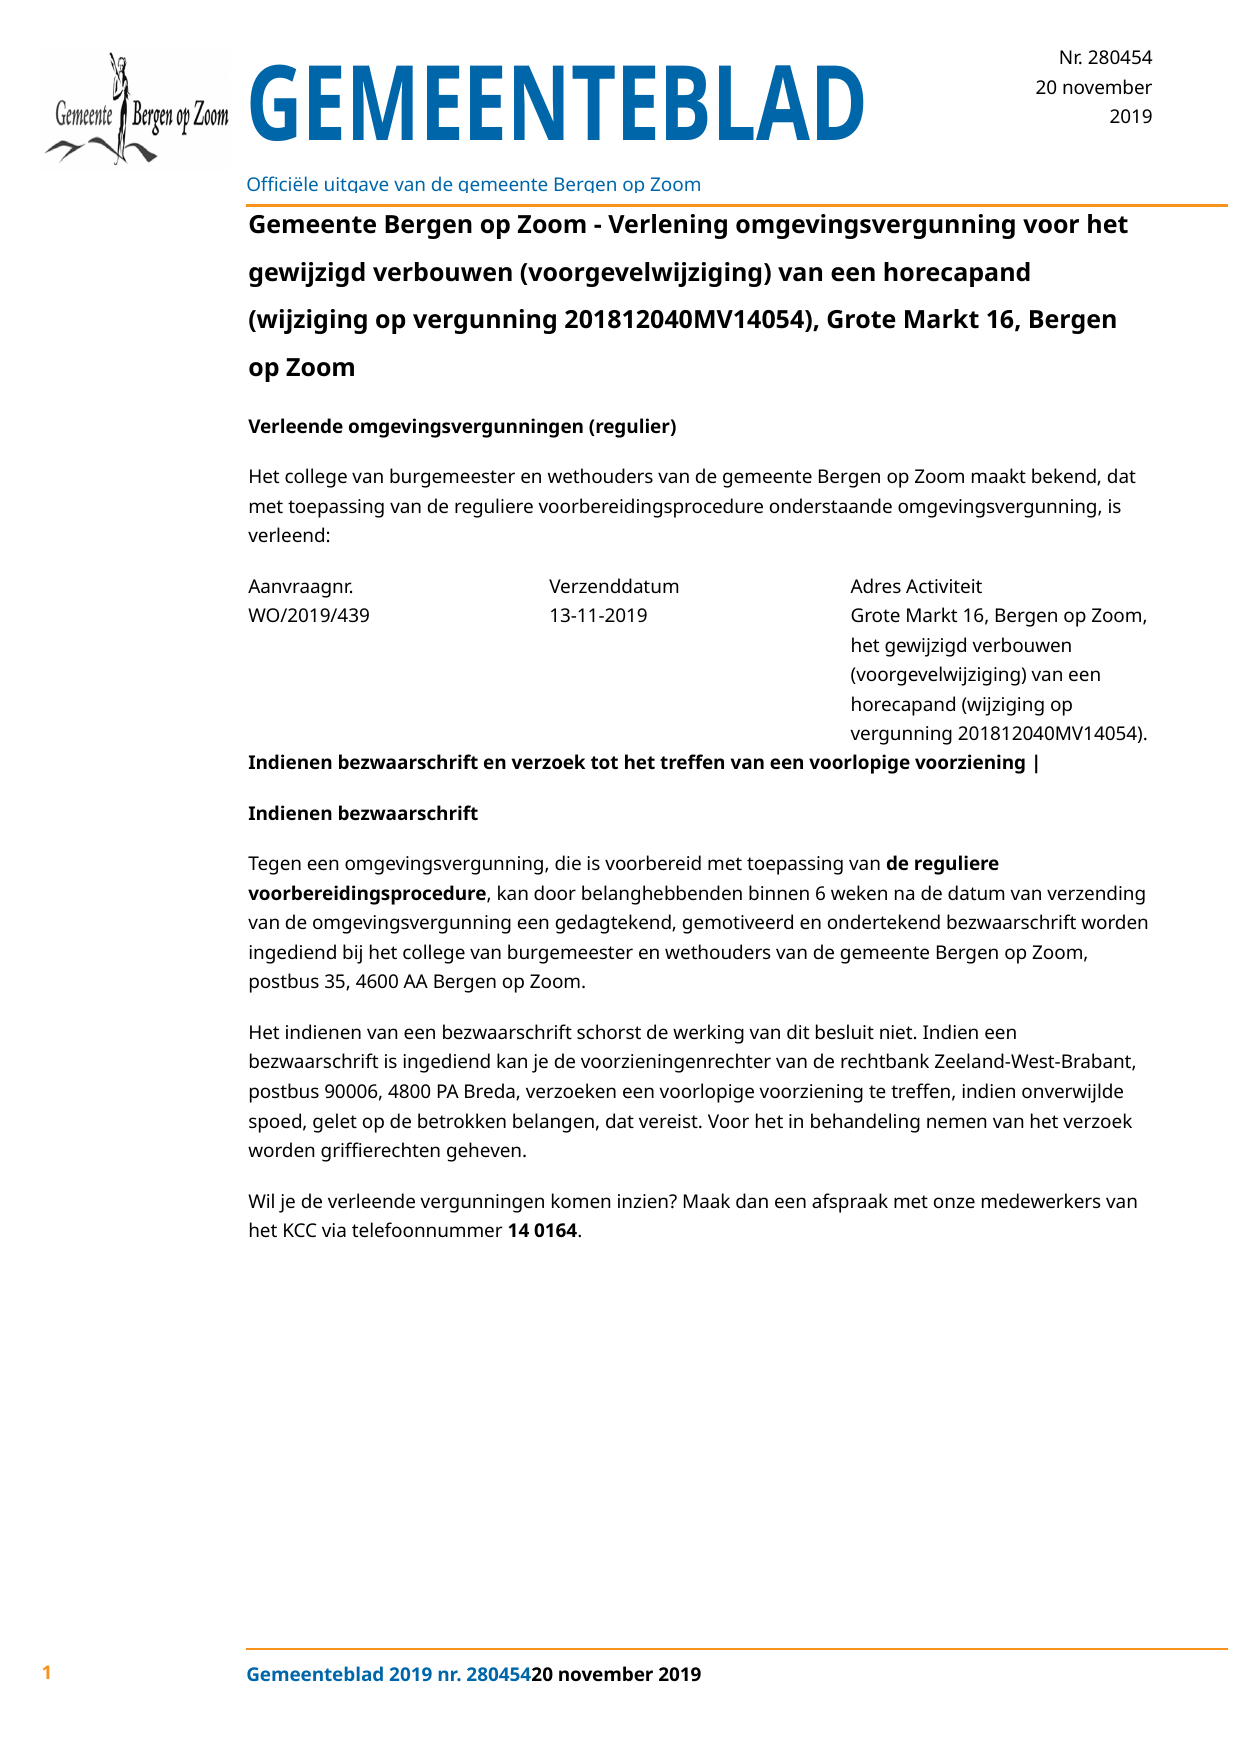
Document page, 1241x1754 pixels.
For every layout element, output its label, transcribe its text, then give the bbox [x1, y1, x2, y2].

text Het college van burgemeester en wethouders van de gemeente Bergen op Zoom maakt bekend, dat met toepassing van de reguliere voorbereidingsprocedure onderstaande omgevingsvergunning, is verleend: [248, 463, 1152, 548]
table_header Grote Markt 16, Bergen op Zoom, het gewijzigd verbouwen (voorgevelwijziging) van een horecapand (wijziging op vergunning 201812040MV14054). [850, 602, 1152, 746]
table_header Verzenddatum [549, 573, 850, 599]
table_header Aanvraagnr. [248, 573, 549, 599]
table_header WO/2019/439 [248, 602, 549, 746]
text Indienen bezwaarschrift [248, 800, 1152, 826]
table_header 13-11-2019 [549, 602, 850, 746]
text Het indienen van een bezwaarschrift schorst de werking van dit besluit niet. Indien een bezwaarschrift is ingediend kan je de voorzieningenrechter van de rechtbank Zeeland-West-Brabant, postbus 90006, 4800 PA Breda, verzoeken een voorlopige voorziening te treffen, indien onverwijlde spoed, gelet op de betrokken belangen, dat vereist. Voor het in behandeling nemen van het verzoek worden griffierechten geheven. [248, 1019, 1152, 1163]
text Indienen bezwaarschrift en verzoek tot het treffen van een voorlopige voorziening | [248, 749, 1152, 775]
text Wil je de verleende vergunningen komen inzien? Maak dan een afspraak met onze medewerkers van het KCC via telefoonnummer 14 0164. [248, 1188, 1152, 1243]
picture [41, 47, 231, 172]
table_header Adres Activiteit [850, 573, 1152, 599]
text Verleende omgevingsvergunningen (regulier) [248, 413, 1152, 439]
text Tegen een omgevingsvergunning, die is voorbereid met toepassing van de reguliere voorbereidingsprocedure, kan door belanghebbenden binnen 6 weken na de datum van verzending van de omgevingsvergunning een gedagtekend, gemotiveerd en ondertekend bezwaarschrift worden ingediend bij het college van burgemeester en wethouders van de gemeente Bergen op Zoom, postbus 35, 4600 AA Bergen op Zoom. [248, 850, 1152, 994]
text Gemeente Bergen op Zoom - Verlening omgevingsvergunning voor het gewijzigd verbouwen (voorgevelwijziging) van een horecapand (wijziging op vergunning 201812040MV14054), Grote Markt 16, Bergen op Zoom [248, 207, 1152, 384]
